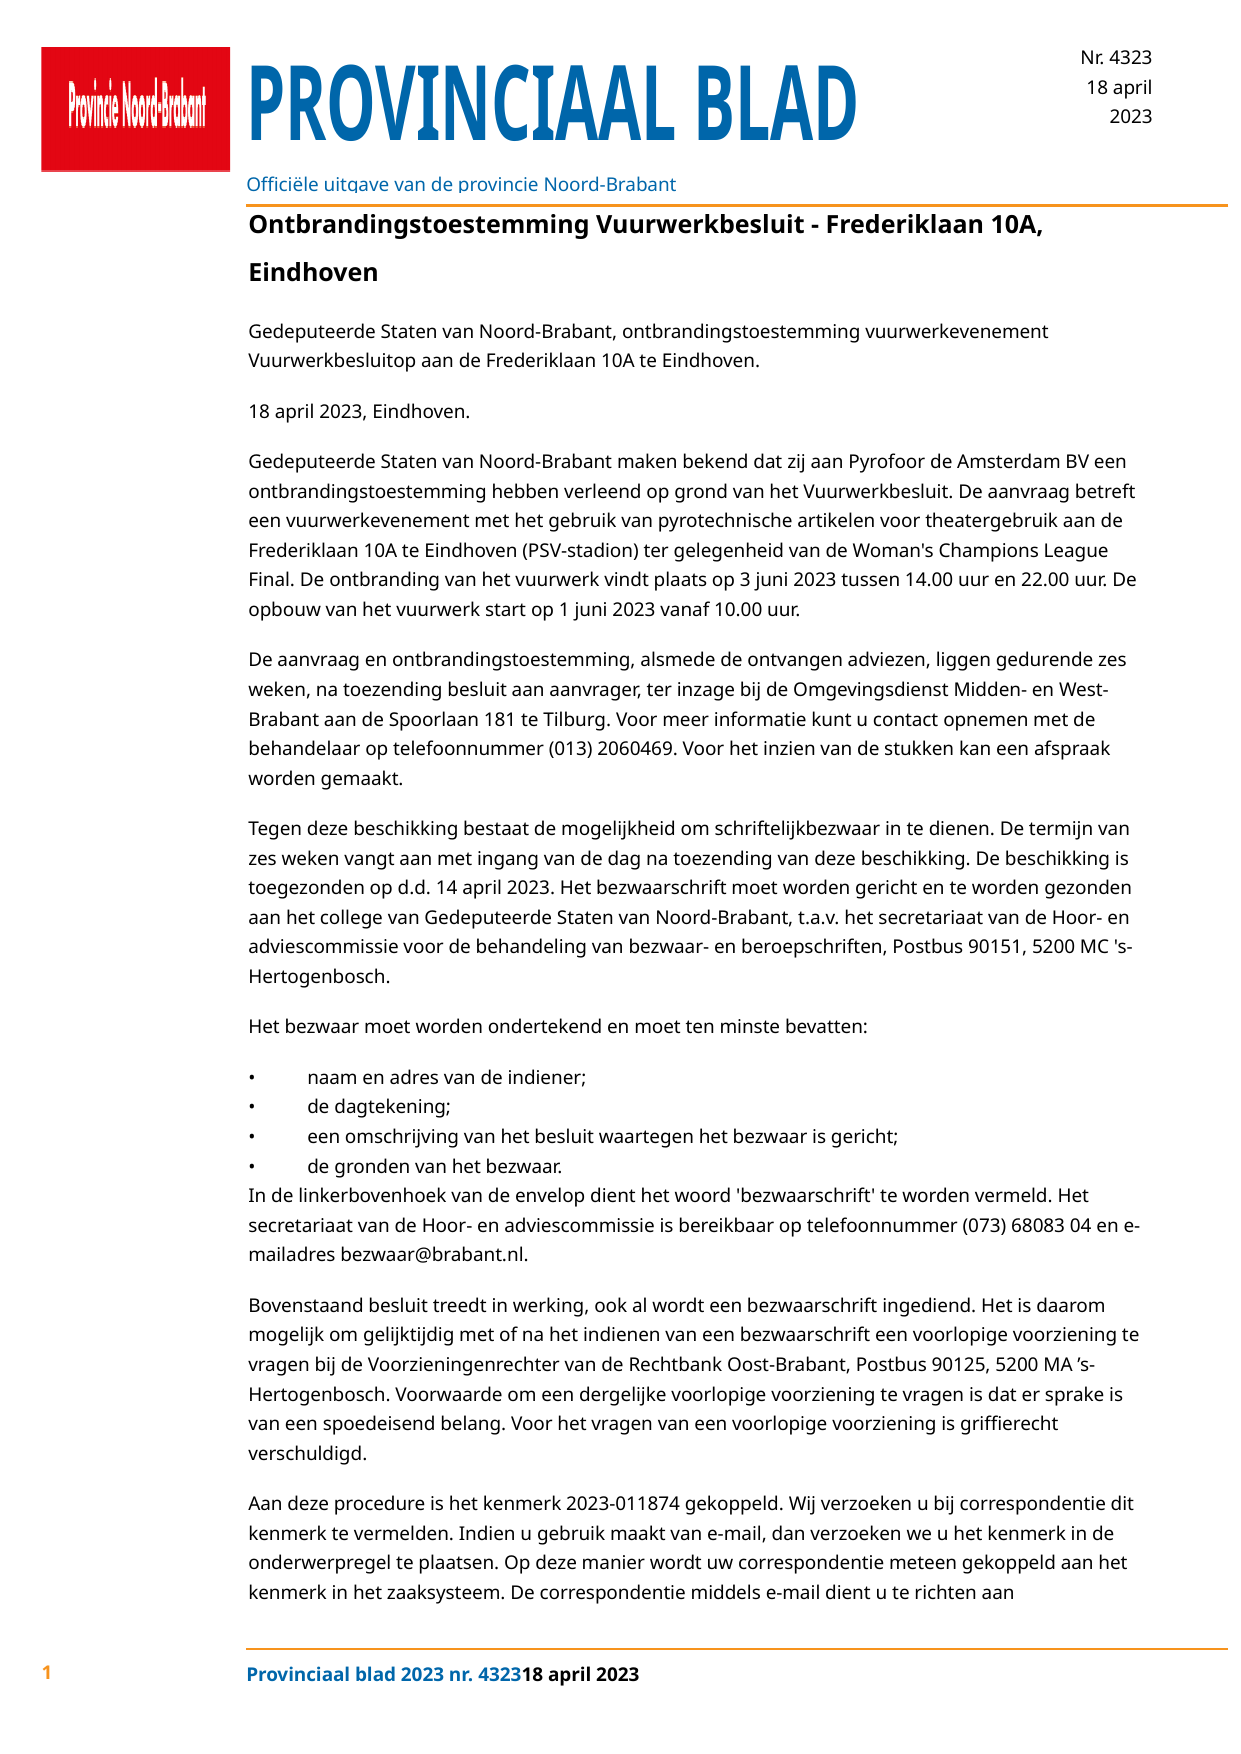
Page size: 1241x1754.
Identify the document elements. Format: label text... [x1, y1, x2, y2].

text Tegen deze beschikking bestaat de mogelijkheid om schriftelijkbezwaar in te dienen. De termijn van zes weken vangt aan met ingang van de dag na toezending van deze beschikking. De beschikking is toegezonden op d.d. 14 april 2023. Het bezwaarschrift moet worden gericht en te worden gezonden aan het college van Gedeputeerde Staten van Noord-Brabant, t.a.v. het secretariaat van de Hoor- en adviescommissie voor de behandeling van bezwaar- en beroepschriften, Postbus 90151, 5200 MC 's-Hertogenbosch. [248, 815, 1152, 989]
text Ontbrandingstoestemming Vuurwerkbesluit - Frederiklaan 10A, Eindhoven [248, 207, 1152, 288]
text Het bezwaar moet worden ondertekend en moet ten minste bevatten: [248, 1014, 1152, 1039]
list naam en adres van de indiener; [248, 1064, 1152, 1090]
picture [41, 47, 231, 172]
text In de linkerbovenhoek van de envelop dient het woord 'bezwaarschrift' te worden vermeld. Het secretariaat van de Hoor- en adviescommissie is bereikbaar op telefoonnummer (073) 68083 04 en e-mailadres bezwaar@brabant.nl. [248, 1182, 1152, 1267]
list de gronden van het bezwaar. [248, 1153, 1152, 1179]
text 18 april 2023, Eindhoven. [248, 398, 1152, 424]
list een omschrijving van het besluit waartegen het bezwaar is gericht; [248, 1123, 1152, 1149]
list de dagtekening; [248, 1094, 1152, 1119]
text Bovenstaand besluit treedt in werking, ook al wordt een bezwaarschrift ingediend. Het is daarom mogelijk om gelijktijdig met of na het indienen van een bezwaarschrift een voorlopige voorziening te vragen bij de Voorzieningenrechter van de Rechtbank Oost-Brabant, Postbus 90125, 5200 MA ’s-Hertogenbosch. Voorwaarde om een dergelijke voorlopige voorziening te vragen is dat er sprake is van een spoedeisend belang. Voor het vragen van een voorlopige voorziening is griffierecht verschuldigd. [248, 1292, 1152, 1466]
text Aan deze procedure is het kenmerk 2023-011874 gekoppeld. Wij verzoeken u bij correspondentie dit kenmerk te vermelden. Indien u gebruik maakt van e-mail, dan verzoeken we u het kenmerk in de onderwerpregel te plaatsen. Op deze manier wordt uw correspondentie meteen gekoppeld aan het kenmerk in het zaaksysteem. De correspondentie middels e-mail dient u te richten aan [248, 1490, 1152, 1605]
text Gedeputeerde Staten van Noord-Brabant maken bekend dat zij aan Pyrofoor de Amsterdam BV een ontbrandingstoestemming hebben verleend op grond van het Vuurwerkbesluit. De aanvraag betreft een vuurwerkevenement met het gebruik van pyrotechnische artikelen voor theatergebruik aan de Frederiklaan 10A te Eindhoven (PSV-stadion) ter gelegenheid van de Woman's Champions League Final. De ontbranding van het vuurwerk vindt plaats op 3 juni 2023 tussen 14.00 uur en 22.00 uur. De opbouw van het vuurwerk start op 1 juni 2023 vanaf 10.00 uur. [248, 448, 1152, 622]
text Gedeputeerde Staten van Noord-Brabant, ontbrandingstoestemming vuurwerkevenement Vuurwerkbesluitop aan de Frederiklaan 10A te Eindhoven. [248, 318, 1152, 373]
text De aanvraag en ontbrandingstoestemming, alsmede de ontvangen adviezen, liggen gedurende zes weken, na toezending besluit aan aanvrager, ter inzage bij de Omgevingsdienst Midden- en West-Brabant aan de Spoorlaan 181 te Tilburg. Voor meer informatie kunt u contact opnemen met de behandelaar op telefoonnummer (013) 2060469. Voor het inzien van de stukken kan een afspraak worden gemaakt. [248, 647, 1152, 791]
